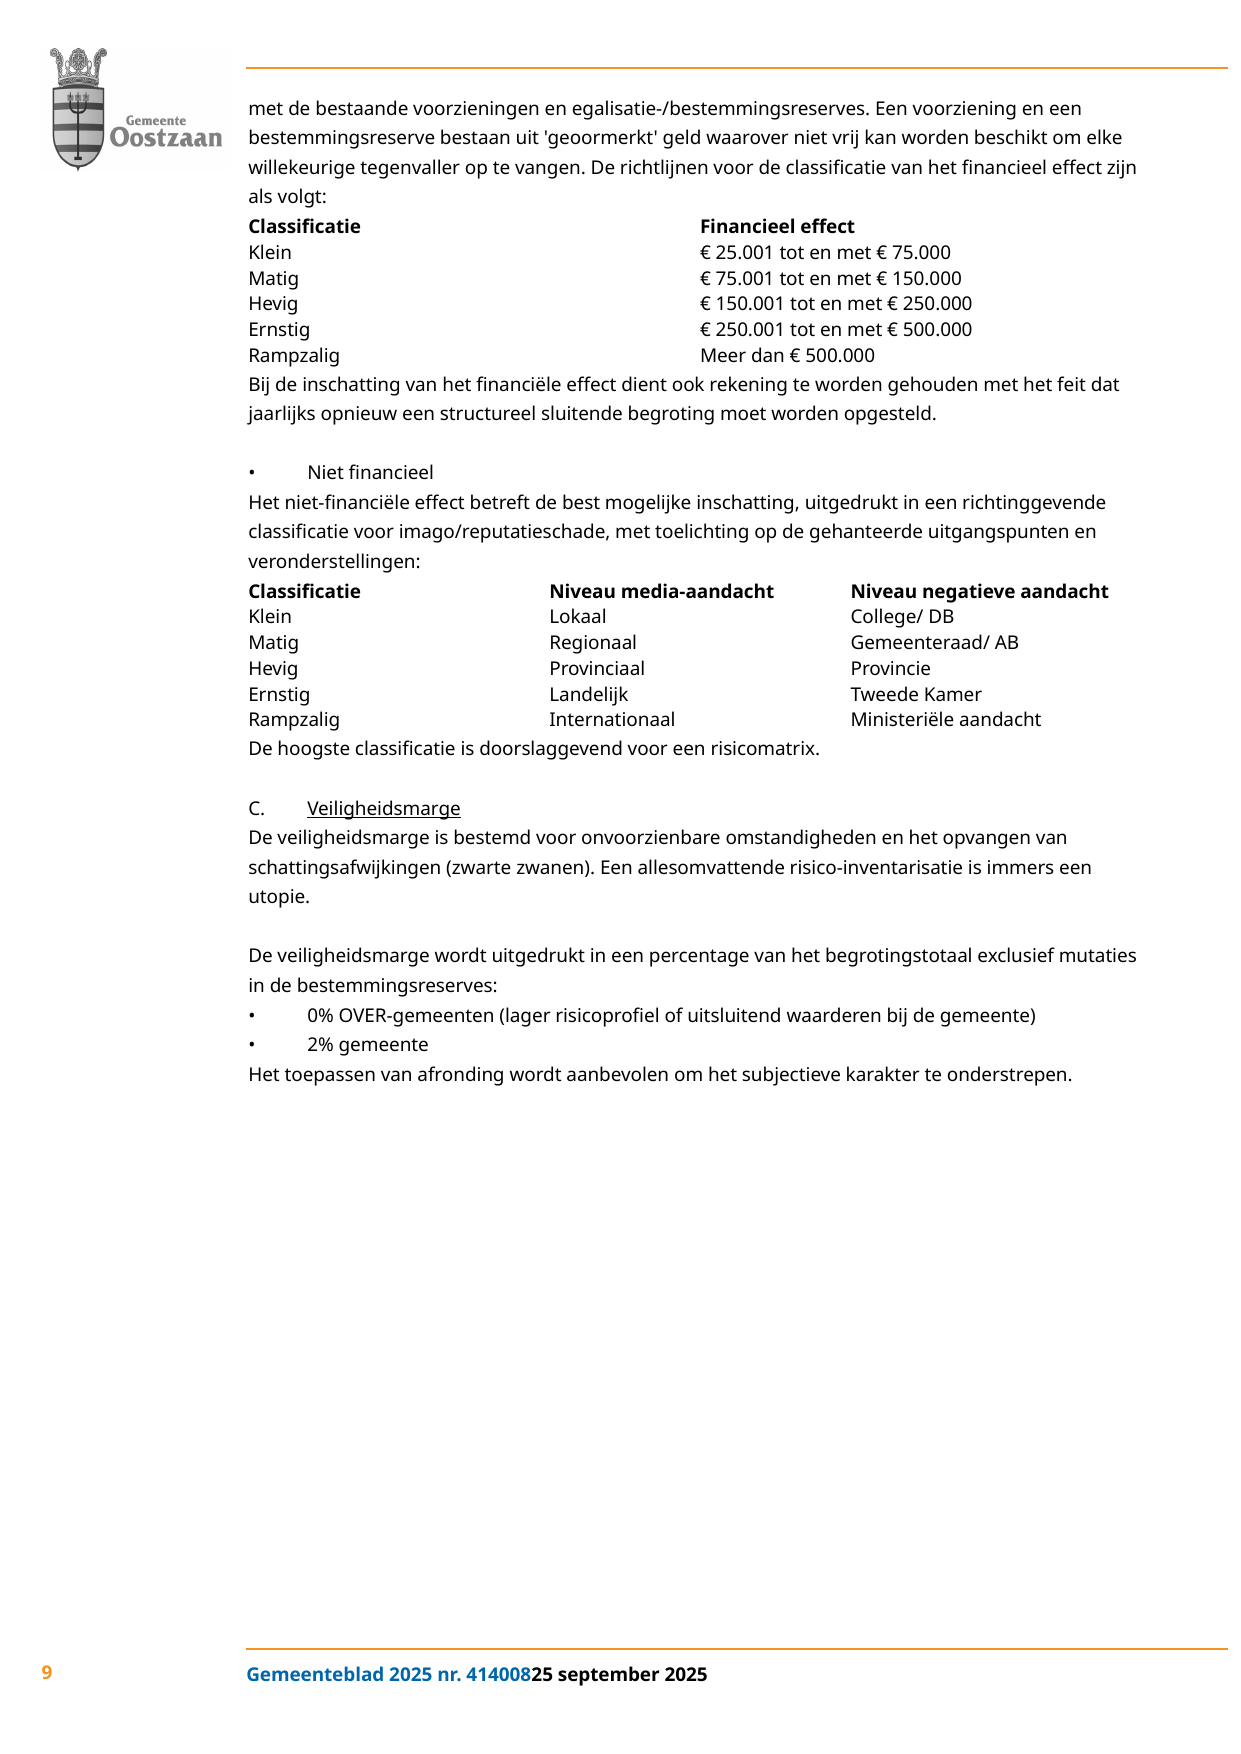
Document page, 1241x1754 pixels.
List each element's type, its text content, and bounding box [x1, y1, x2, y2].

table_cell College/ DB [850, 604, 1152, 629]
table_cell Regionaal [549, 630, 850, 655]
table_cell Matig [248, 630, 549, 655]
table_cell Ernstig [248, 681, 549, 707]
table_cell Landelijk [549, 681, 850, 707]
table_cell € 25.001 tot en met € 75.000 [700, 239, 1152, 265]
text Bij de inschatting van het financiële effect dient ook rekening te worden gehouden met het feit dat jaarlijks opnieuw een structureel sluitende begroting moet worden opgesteld. [248, 371, 1152, 426]
table_cell Ernstig [248, 316, 700, 342]
text Het toepassen van afronding wordt aanbevolen om het subjectieve karakter te onderstrepen. [248, 1061, 1152, 1087]
table_cell Hevig [248, 290, 700, 316]
table_header Niveau negatieve aandacht [850, 578, 1152, 604]
list 2% gemeente [248, 1031, 1152, 1057]
list 0% OVER-gemeenten (lager risicoprofiel of uitsluitend waarderen bij de gemeente) [248, 1002, 1152, 1028]
text De veiligheidsmarge is bestemd voor onvoorzienbare omstandigheden en het opvangen van schattingsafwijkingen (zwarte zwanen). Een allesomvattende risico-inventarisatie is immers een utopie. [248, 824, 1152, 909]
table_cell Provinciaal [549, 655, 850, 681]
table_cell Rampzalig [248, 707, 549, 732]
table_cell Meer dan € 500.000 [700, 342, 1152, 368]
table_cell Tweede Kamer [850, 681, 1152, 707]
table_header Classificatie [248, 578, 549, 604]
table_cell Provincie [850, 655, 1152, 681]
picture [41, 47, 231, 172]
table_cell Internationaal [549, 707, 850, 732]
text De hoogste classificatie is doorslaggevend voor een risicomatrix. [248, 736, 1152, 761]
text Het niet-financiële effect betreft de best mogelijke inschatting, uitgedrukt in een richtinggevende classificatie voor imago/reputatieschade, met toelichting op de gehanteerde uitgangspunten en veronderstellingen: [248, 489, 1152, 574]
list Niet financieel [248, 459, 1152, 485]
table_header Classificatie [248, 213, 700, 239]
table_cell Rampzalig [248, 342, 700, 368]
table_cell € 75.001 tot en met € 150.000 [700, 265, 1152, 290]
table_cell € 250.001 tot en met € 500.000 [700, 316, 1152, 342]
text De veiligheidsmarge wordt uitgedrukt in een percentage van het begrotingstotaal exclusief mutaties in de bestemmingsreserves: [248, 943, 1152, 998]
table_cell Lokaal [549, 604, 850, 629]
list Veiligheidsmarge [248, 795, 1152, 821]
table_cell Matig [248, 265, 700, 290]
text met de bestaande voorzieningen en egalisatie-/bestemmingsreserves. Een voorziening en een bestemmingsreserve bestaan uit 'geoormerkt' geld waarover niet vrij kan worden beschikt om elke willekeurige tegenvaller op te vangen. De richtlijnen voor de classificatie van het financieel effect zijn als volgt: [248, 95, 1152, 209]
table_cell € 150.001 tot en met € 250.000 [700, 290, 1152, 316]
table_cell Ministeriële aandacht [850, 707, 1152, 732]
table_cell Klein [248, 604, 549, 629]
table_cell Gemeenteraad/ AB [850, 630, 1152, 655]
table_cell Klein [248, 239, 700, 265]
table_cell Hevig [248, 655, 549, 681]
table_header Niveau media-aandacht [549, 578, 850, 604]
table_header Financieel effect [700, 213, 1152, 239]
